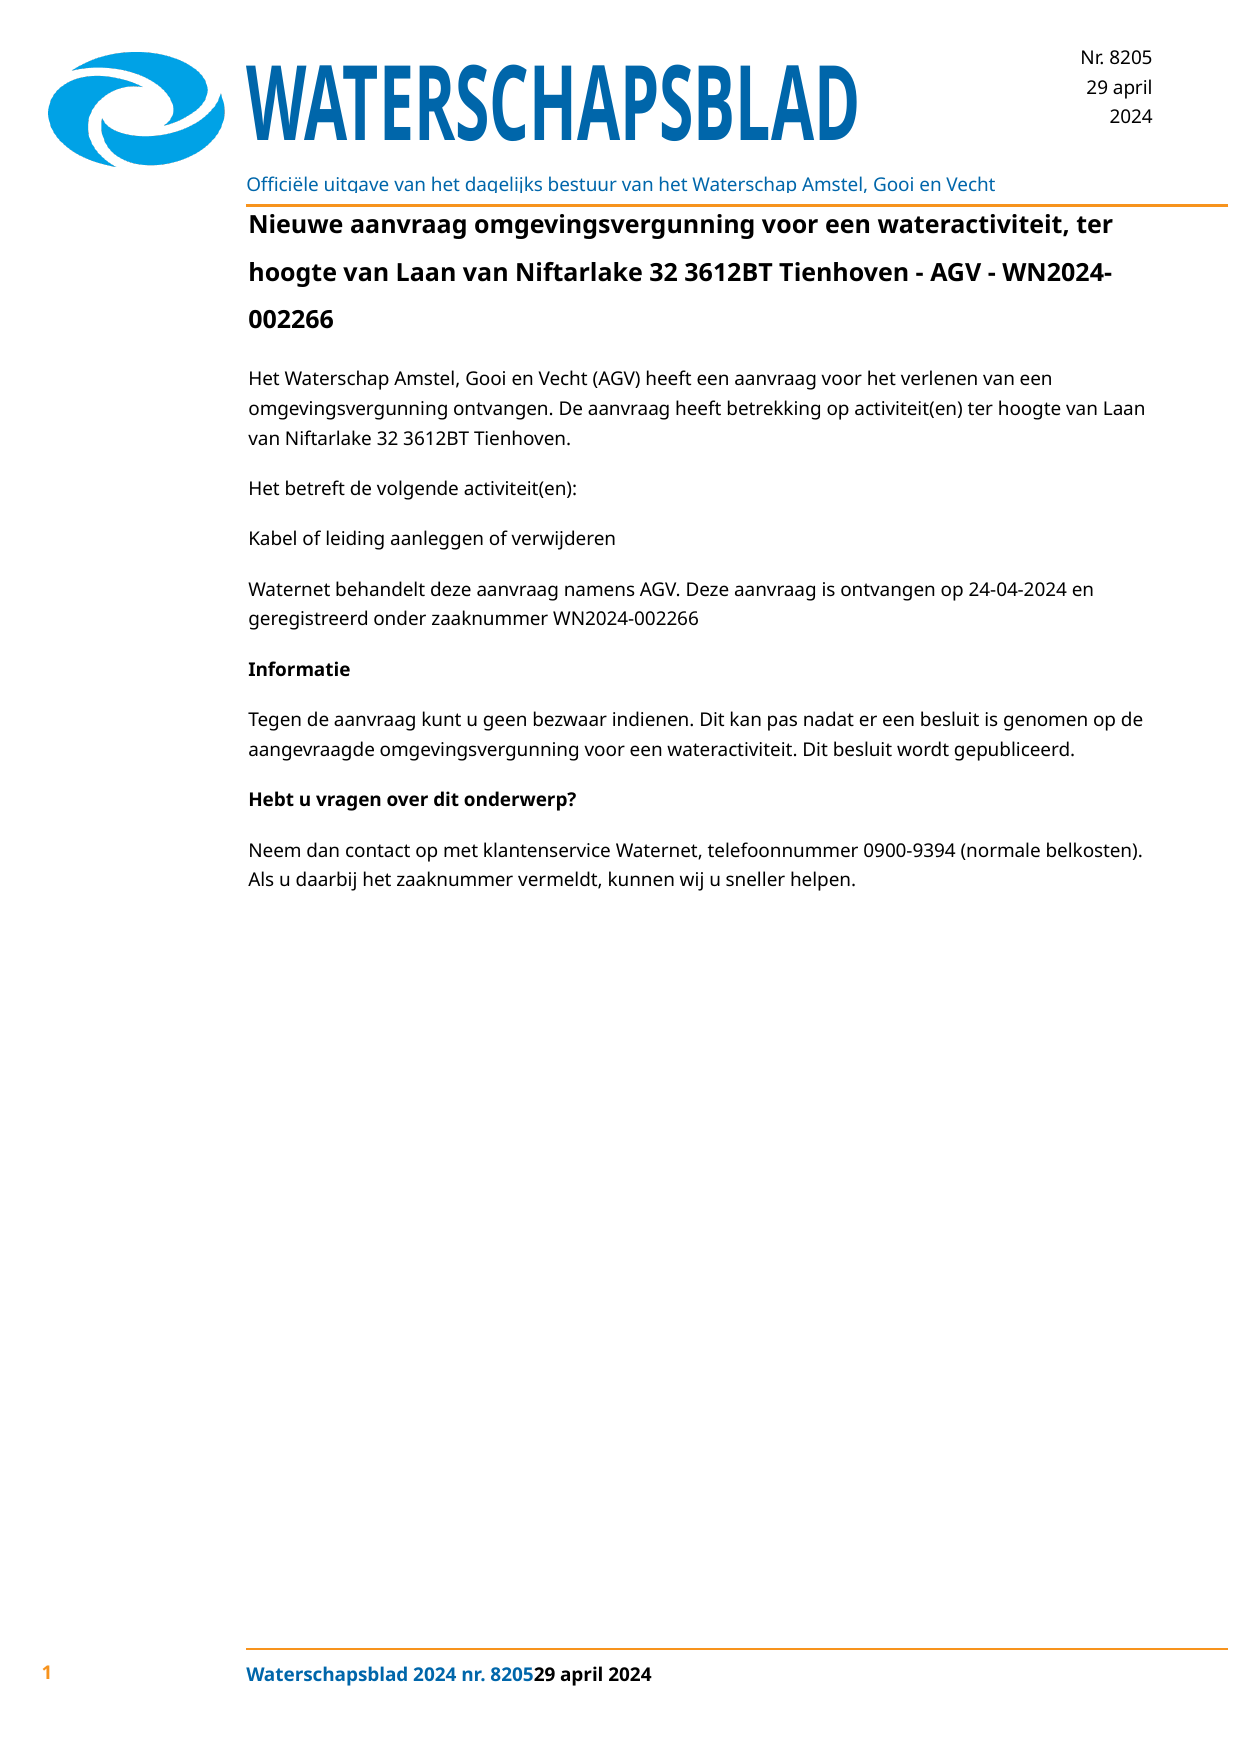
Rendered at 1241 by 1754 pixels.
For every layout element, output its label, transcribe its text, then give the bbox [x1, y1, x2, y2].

text Kabel of leiding aanleggen of verwijderen [248, 526, 1152, 551]
text Het betreft de volgende activiteit(en): [248, 475, 1152, 501]
text Nieuwe aanvraag omgevingsvergunning voor een wateractiviteit, ter hoogte van Laan van Niftarlake 32 3612BT Tienhoven - AGV - WN2024-002266 [248, 207, 1152, 336]
text Waternet behandelt deze aanvraag namens AGV. Deze aanvraag is ontvangen op 24-04-2024 en geregistreerd onder zaaknummer WN2024-002266 [248, 576, 1152, 631]
text Tegen de aanvraag kunt u geen bezwaar indienen. Dit kan pas nadat er een besluit is genomen op de aangevraagde omgevingsvergunning voor een wateractiviteit. Dit besluit wordt gepubliceerd. [248, 706, 1152, 762]
text Het Waterschap Amstel, Gooi en Vecht (AGV) heeft een aanvraag voor het verlenen van een omgevingsvergunning ontvangen. De aanvraag heeft betrekking op activiteit(en) ter hoogte van Laan van Niftarlake 32 3612BT Tienhoven. [248, 366, 1152, 450]
text Hebt u vragen over dit onderwerp? [248, 786, 1152, 812]
text Informatie [248, 656, 1152, 682]
text Neem dan contact op met klantenservice Waternet, telefoonnummer 0900-9394 (normale belkosten). Als u daarbij het zaaknummer vermeldt, kunnen wij u sneller helpen. [248, 837, 1152, 892]
picture [41, 47, 231, 172]
